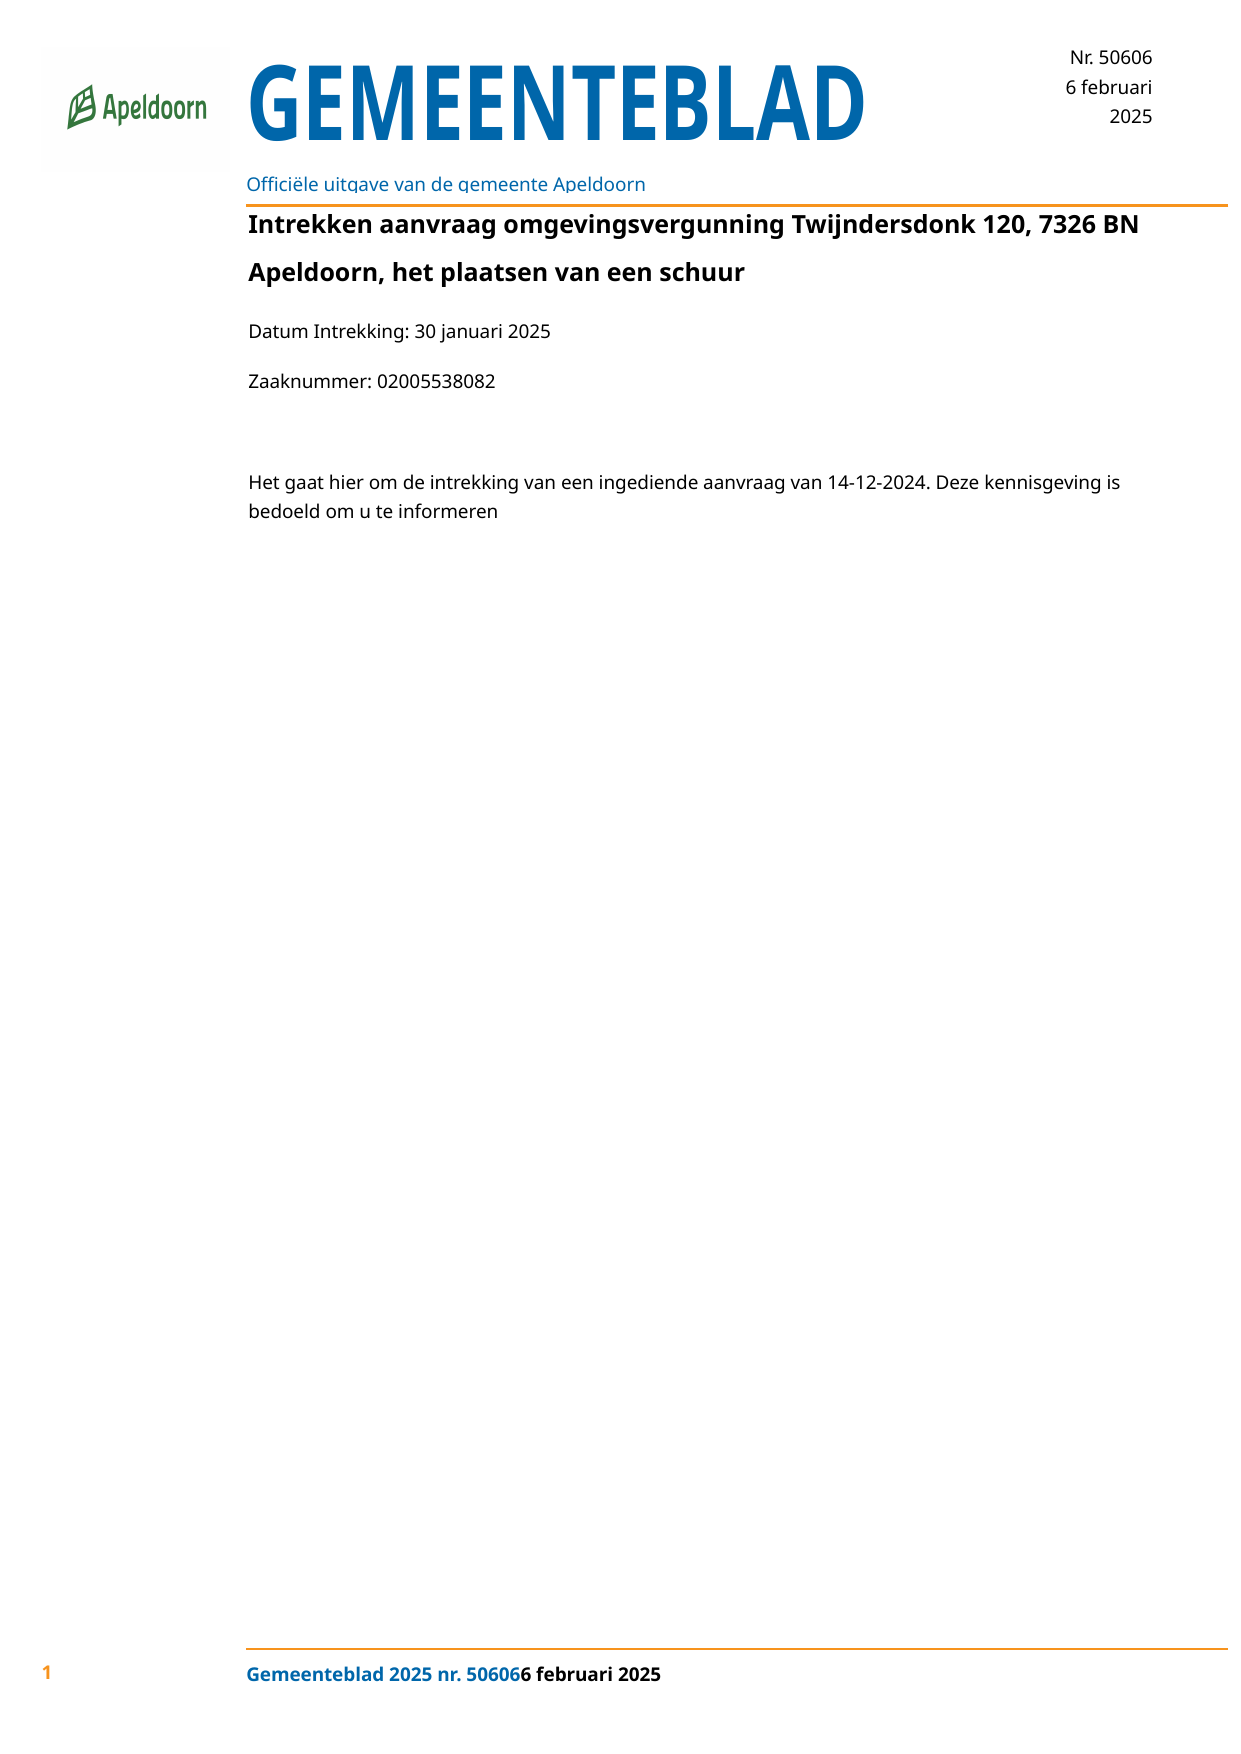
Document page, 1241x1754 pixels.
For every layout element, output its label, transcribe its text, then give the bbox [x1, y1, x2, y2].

picture [41, 47, 231, 172]
text Datum Intrekking: 30 januari 2025 [248, 318, 1152, 344]
text Het gaat hier om de intrekking van een ingediende aanvraag van 14-12-2024. Deze kennisgeving is bedoeld om u te informeren [248, 469, 1152, 524]
text Intrekken aanvraag omgevingsvergunning Twijndersdonk 120, 7326 BN Apeldoorn, het plaatsen van een schuur [248, 207, 1152, 288]
text Zaaknummer: 02005538082 [248, 368, 1152, 394]
